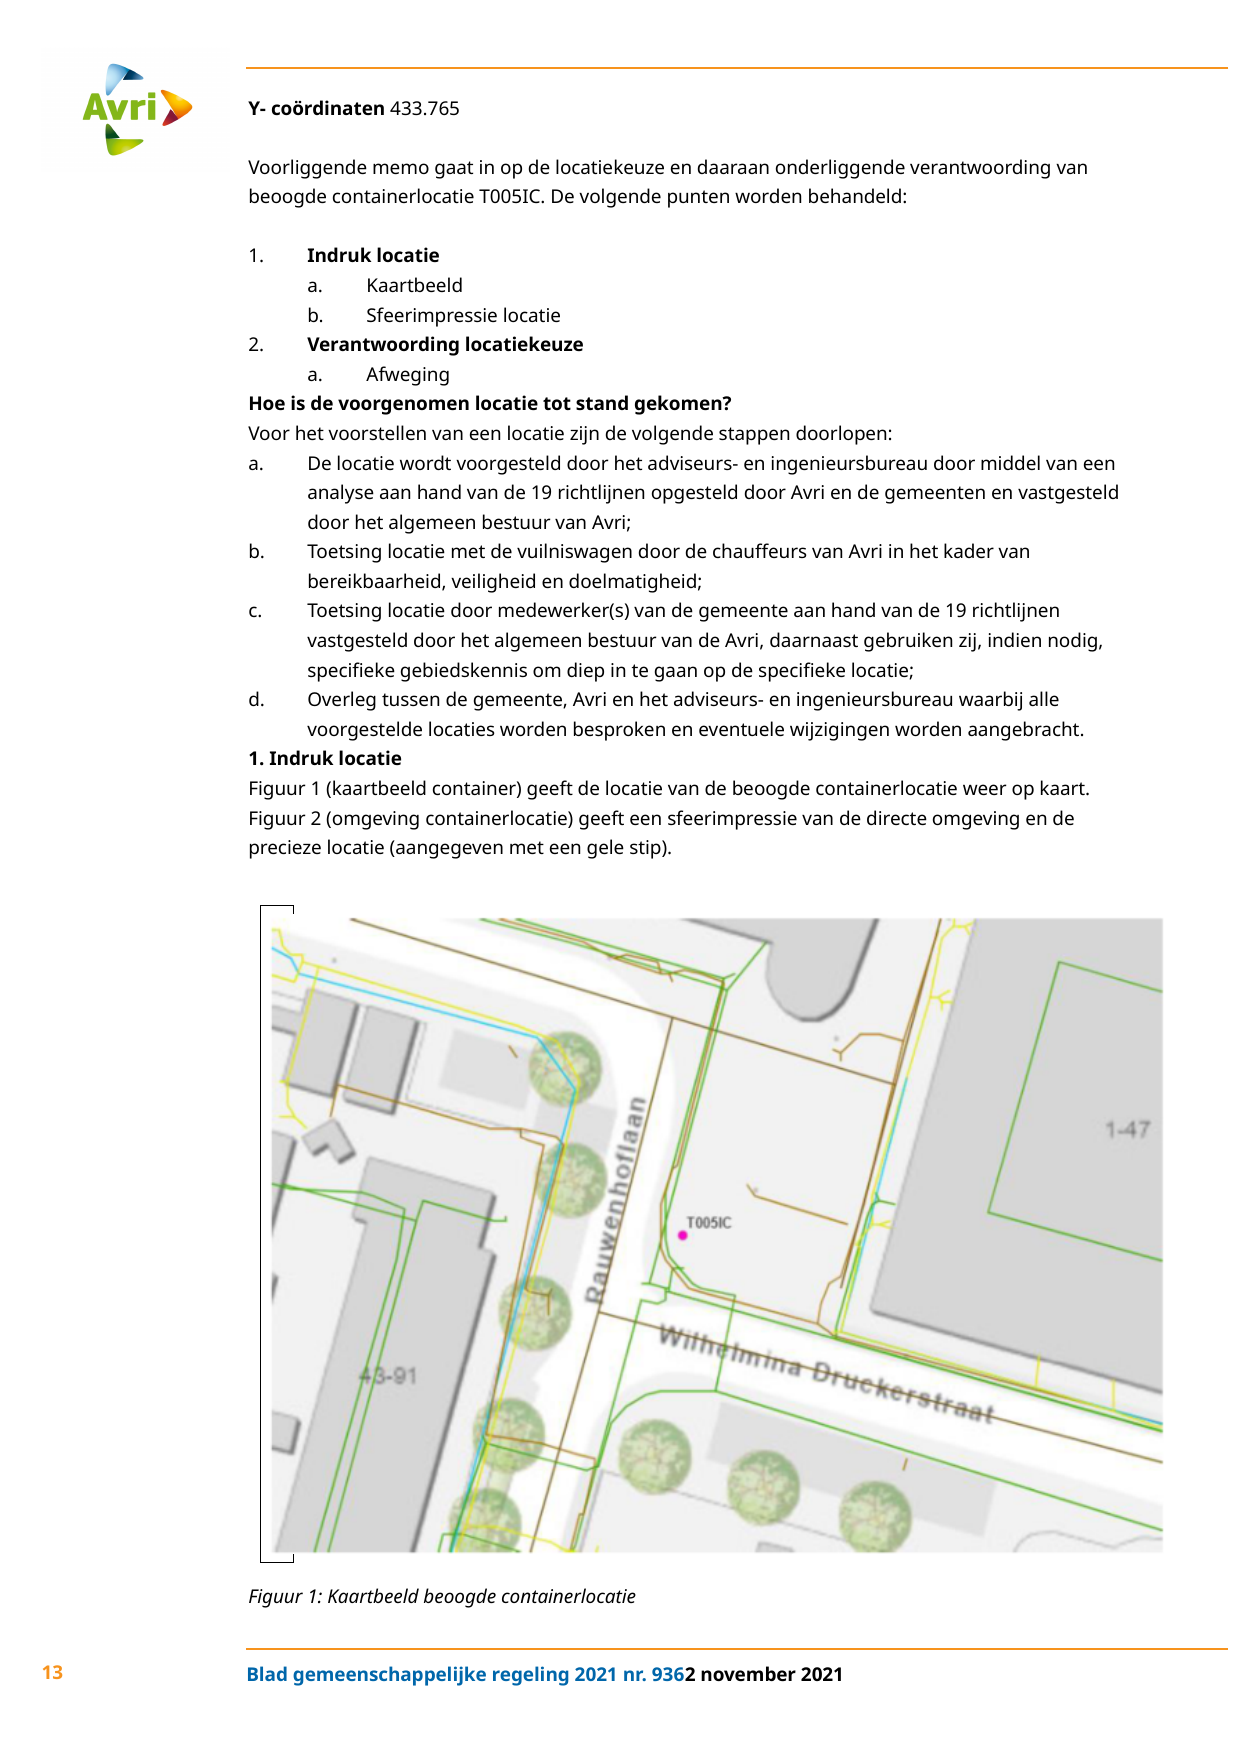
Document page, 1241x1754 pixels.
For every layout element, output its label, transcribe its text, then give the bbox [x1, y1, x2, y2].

text Y- coördinaten 433.765 [248, 95, 1152, 121]
list Kaartbeeld [307, 272, 1152, 298]
text Voor het voorstellen van een locatie zijn de volgende stappen doorlopen: [248, 420, 1152, 446]
list Verantwoording locatiekeuze [248, 331, 1152, 357]
list De locatie wordt voorgesteld door het adviseurs- en ingenieursbureau door middel van een analyse aan hand van de 19 richtlijnen opgesteld door Avri en de gemeenten en vastgesteld door het algemeen bestuur van Avri; [248, 450, 1152, 535]
text 1. Indruk locatie [248, 746, 1152, 771]
picture [268, 914, 1173, 1554]
list Overleg tussen de gemeente, Avri en het adviseurs- en ingenieursbureau waarbij alle voorgestelde locaties worden besproken en eventuele wijzigingen worden aangebracht. [248, 686, 1152, 742]
text Figuur 1: Kaartbeeld beoogde containerlocatie [248, 1584, 1152, 1609]
text Voorliggende memo gaat in op de locatiekeuze en daaraan onderliggende verantwoording van beoogde containerlocatie T005IC. De volgende punten worden behandeld: [248, 154, 1152, 209]
list Afweging [307, 361, 1152, 387]
text Figuur 1 (kaartbeeld container) geeft de locatie van de beoogde containerlocatie weer op kaart. Figuur 2 (omgeving containerlocatie) geeft een sfeerimpressie van de directe omgeving en de precieze locatie (aangegeven met een gele stip). [248, 775, 1152, 860]
picture [41, 47, 231, 172]
list Indruk locatie [248, 243, 1152, 268]
text Hoe is de voorgenomen locatie tot stand gekomen? [248, 391, 1152, 416]
list Sfeerimpressie locatie [307, 302, 1152, 328]
list Toetsing locatie door medewerker(s) van de gemeente aan hand van de 19 richtlijnen vastgesteld door het algemeen bestuur van de Avri, daarnaast gebruiken zij, indien nodig, specifieke gebiedskennis om diep in te gaan op de specifieke locatie; [248, 598, 1152, 683]
list Toetsing locatie met de vuilniswagen door de chauffeurs van Avri in het kader van bereikbaarheid, veiligheid en doelmatigheid; [248, 538, 1152, 594]
